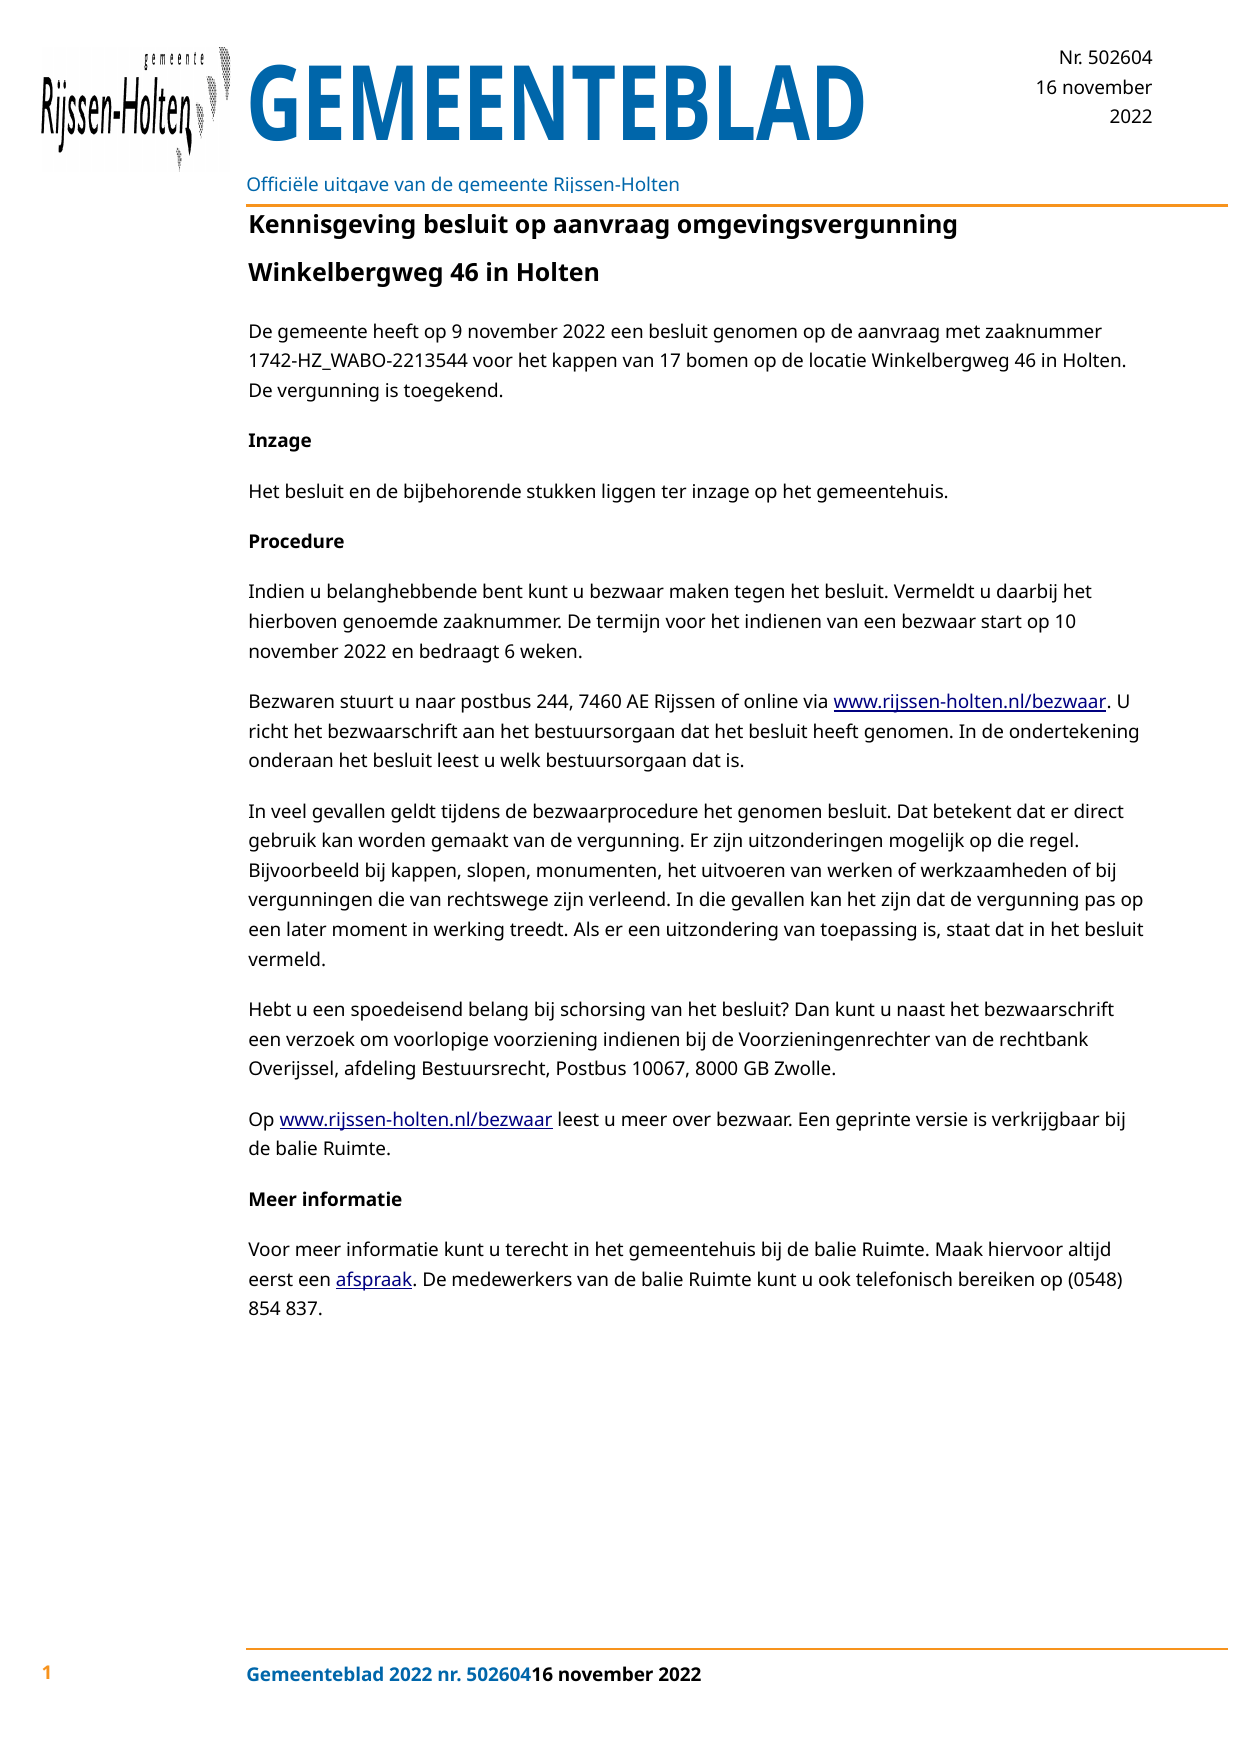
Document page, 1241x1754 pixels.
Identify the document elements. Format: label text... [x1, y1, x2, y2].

text In veel gevallen geldt tijdens de bezwaarprocedure het genomen besluit. Dat betekent dat er direct gebruik kan worden gemaakt van de vergunning. Er zijn uitzonderingen mogelijk op die regel. Bijvoorbeeld bij kappen, slopen, monumenten, het uitvoeren van werken of werkzaamheden of bij vergunningen die van rechtswege zijn verleend. In die gevallen kan het zijn dat de vergunning pas op een later moment in werking treedt. Als er een uitzondering van toepassing is, staat dat in het besluit vermeld. [248, 798, 1152, 972]
text Op www.rijssen-holten.nl/bezwaar leest u meer over bezwaar. Een geprinte versie is verkrijgbaar bij de balie Ruimte. [248, 1106, 1152, 1161]
text Het besluit en de bijbehorende stukken liggen ter inzage op het gemeentehuis. [248, 478, 1152, 504]
text Voor meer informatie kunt u terecht in het gemeentehuis bij de balie Ruimte. Maak hiervoor altijd eerst een afspraak. De medewerkers van de balie Ruimte kunt u ook telefonisch bereiken op (0548) 854 837. [248, 1236, 1152, 1321]
text Inzage [248, 427, 1152, 453]
text Indien u belanghebbende bent kunt u bezwaar maken tegen het besluit. Vermeldt u daarbij het hierboven genoemde zaaknummer. De termijn voor het indienen van een bezwaar start op 10 november 2022 en bedraagt 6 weken. [248, 579, 1152, 664]
text Bezwaren stuurt u naar postbus 244, 7460 AE Rijssen of online via www.rijssen-holten.nl/bezwaar. U richt het bezwaarschrift aan het bestuursorgaan dat het besluit heeft genomen. In de ondertekening onderaan het besluit leest u welk bestuursorgaan dat is. [248, 688, 1152, 773]
text Procedure [248, 528, 1152, 554]
picture [41, 47, 231, 172]
text Kennisgeving besluit op aanvraag omgevingsvergunning Winkelbergweg 46 in Holten [248, 207, 1152, 288]
text Hebt u een spoedeisend belang bij schorsing van het besluit? Dan kunt u naast het bezwaarschrift een verzoek om voorlopige voorziening indienen bij de Voorzieningenrechter van de rechtbank Overijssel, afdeling Bestuursrecht, Postbus 10067, 8000 GB Zwolle. [248, 996, 1152, 1081]
text Meer informatie [248, 1186, 1152, 1212]
text De gemeente heeft op 9 november 2022 een besluit genomen op de aanvraag met zaaknummer 1742-HZ_WABO-2213544 voor het kappen van 17 bomen op de locatie Winkelbergweg 46 in Holten. De vergunning is toegekend. [248, 318, 1152, 403]
